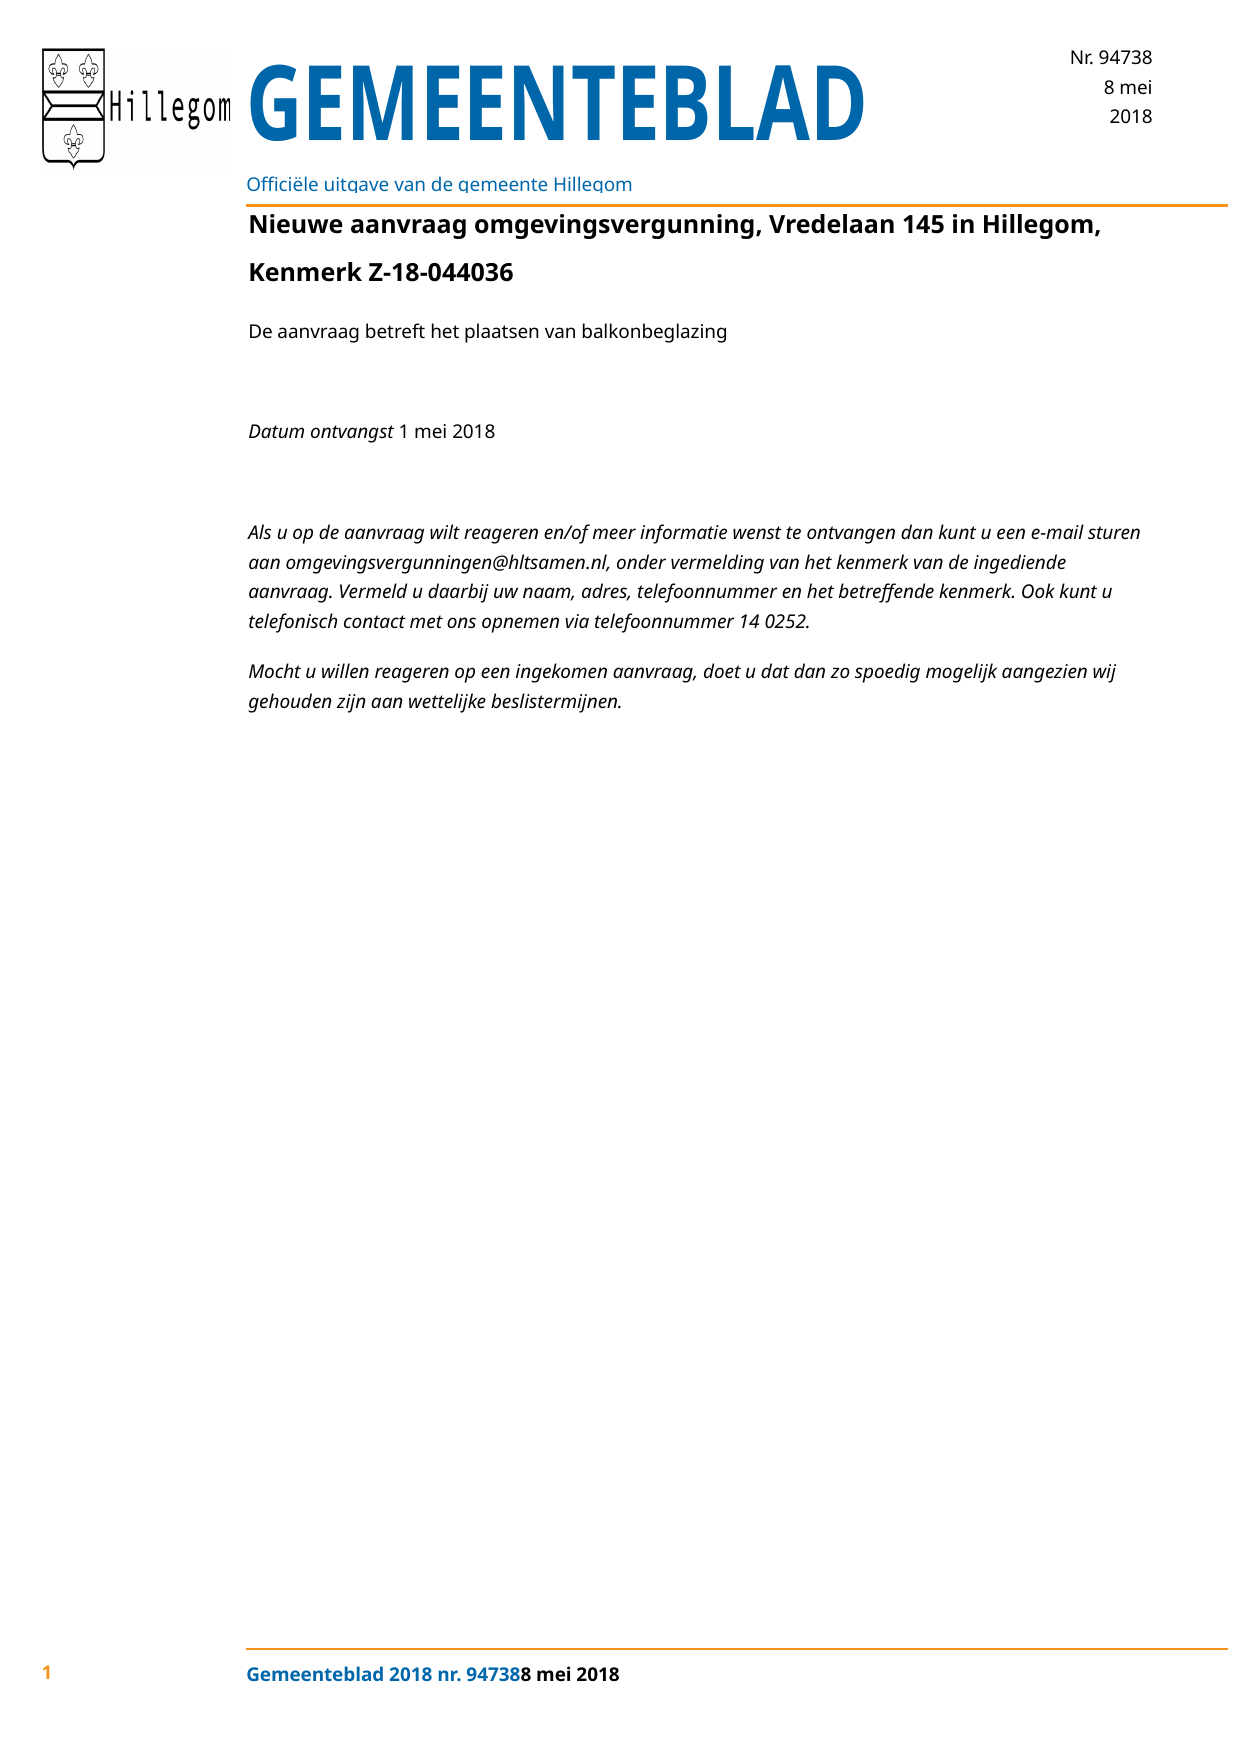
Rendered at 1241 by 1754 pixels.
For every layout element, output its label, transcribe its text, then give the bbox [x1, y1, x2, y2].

text Nieuwe aanvraag omgevingsvergunning, Vredelaan 145 in Hillegom, Kenmerk Z-18-044036 [248, 207, 1152, 288]
picture [41, 47, 231, 172]
text Als u op de aanvraag wilt reageren en/of meer informatie wenst te ontvangen dan kunt u een e-mail sturen aan omgevingsvergunningen@hltsamen.nl, onder vermelding van het kenmerk van de ingediende aanvraag. Vermeld u daarbij uw naam, adres, telefoonnummer en het betreffende kenmerk. Ook kunt u telefonisch contact met ons opnemen via telefoonnummer 14 0252. [248, 519, 1152, 634]
text Mocht u willen reageren op een ingekomen aanvraag, doet u dat dan zo spoedig mogelijk aangezien wij gehouden zijn aan wettelijke beslistermijnen. [248, 659, 1152, 714]
text De aanvraag betreft het plaatsen van balkonbeglazing [248, 318, 1152, 344]
text Datum ontvangst 1 mei 2018 [248, 419, 1152, 444]
